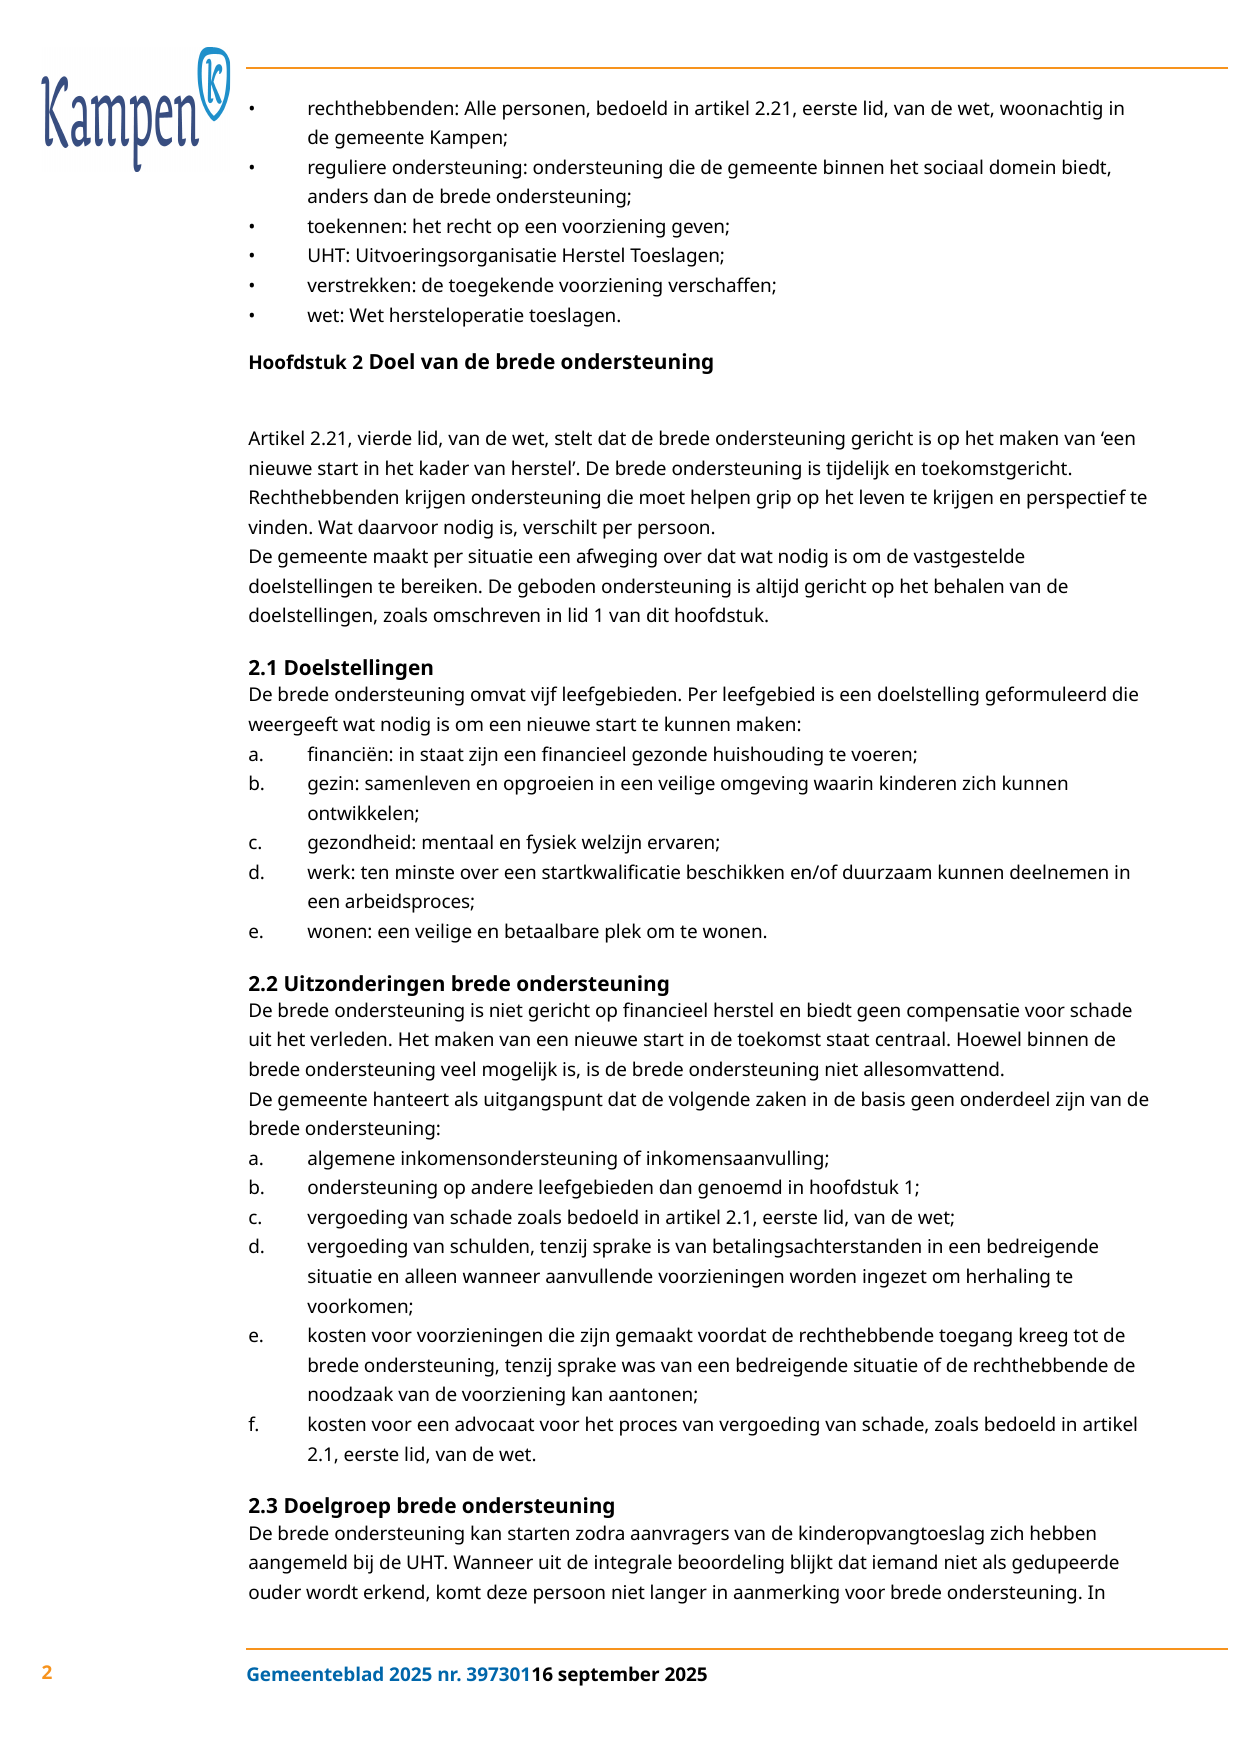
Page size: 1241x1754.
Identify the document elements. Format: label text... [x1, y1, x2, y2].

list kosten voor voorzieningen die zijn gemaakt voordat de rechthebbende toegang kreeg tot de brede ondersteuning, tenzij sprake was van een bedreigende situatie of de rechthebbende de noodzaak van de voorziening kan aantonen; [248, 1322, 1152, 1407]
list vergoeding van schade zoals bedoeld in artikel 2.1, eerste lid, van de wet; [248, 1204, 1152, 1230]
list financiën: in staat zijn een financieel gezonde huishouding te voeren; [248, 741, 1152, 766]
list ondersteuning op andere leefgebieden dan genoemd in hoofdstuk 1; [248, 1174, 1152, 1200]
list gezondheid: mentaal en fysiek welzijn ervaren; [248, 829, 1152, 855]
text De brede ondersteuning is niet gericht op financieel herstel en biedt geen compensatie voor schade uit het verleden. Het maken van een nieuwe start in de toekomst staat centraal. Hoewel binnen de brede ondersteuning veel mogelijk is, is de brede ondersteuning niet allesomvattend. [248, 997, 1152, 1082]
text De brede ondersteuning omvat vijf leefgebieden. Per leefgebied is een doelstelling geformuleerd die weergeeft wat nodig is om een nieuwe start te kunnen maken: [248, 682, 1152, 737]
text Artikel 2.21, vierde lid, van de wet, stelt dat de brede ondersteuning gericht is op het maken van ‘een nieuwe start in het kader van herstel’. De brede ondersteuning is tijdelijk en toekomstgericht. Rechthebbenden krijgen ondersteuning die moet helpen grip op het leven te krijgen en perspectief te vinden. Wat daarvoor nodig is, verschilt per persoon. [248, 425, 1152, 540]
text 2.2 Uitzonderingen brede ondersteuning [248, 969, 1152, 997]
list kosten voor een advocaat voor het proces van vergoeding van schade, zoals bedoeld in artikel 2.1, eerste lid, van de wet. [248, 1411, 1152, 1467]
list algemene inkomensondersteuning of inkomensaanvulling; [248, 1145, 1152, 1171]
text 2.1 Doelstellingen [248, 653, 1152, 682]
text De gemeente hanteert als uitgangspunt dat de volgende zaken in de basis geen onderdeel zijn van de brede ondersteuning: [248, 1086, 1152, 1141]
text De brede ondersteuning kan starten zodra aanvragers van de kinderopvangtoeslag zich hebben aangemeld bij de UHT. Wanneer uit de integrale beoordeling blijkt dat iemand niet als gedupeerde ouder wordt erkend, komt deze persoon niet langer in aanmerking voor brede ondersteuning. In [248, 1520, 1152, 1604]
list wet: Wet hersteloperatie toeslagen. [248, 302, 1152, 328]
list UHT: Uitvoeringsorganisatie Herstel Toeslagen; [248, 243, 1152, 268]
text De gemeente maakt per situatie een afweging over dat wat nodig is om de vastgestelde doelstellingen te bereiken. De geboden ondersteuning is altijd gericht op het behalen van de doelstellingen, zoals omschreven in lid 1 van dit hoofdstuk. [248, 543, 1152, 628]
list wonen: een veilige en betaalbare plek om te wonen. [248, 918, 1152, 944]
list gezin: samenleven en opgroeien in een veilige omgeving waarin kinderen zich kunnen ontwikkelen; [248, 770, 1152, 826]
list reguliere ondersteuning: ondersteuning die de gemeente binnen het sociaal domein biedt, anders dan de brede ondersteuning; [248, 154, 1152, 209]
list verstrekken: de toegekende voorziening verschaffen; [248, 272, 1152, 298]
picture [41, 47, 231, 172]
text Hoofdstuk 2 Doel van de brede ondersteuning [248, 347, 1152, 376]
list werk: ten minste over een startkwalificatie beschikken en/of duurzaam kunnen deelnemen in een arbeidsproces; [248, 859, 1152, 914]
list rechthebbenden: Alle personen, bedoeld in artikel 2.21, eerste lid, van de wet, woonachtig in de gemeente Kampen; [248, 95, 1152, 150]
text 2.3 Doelgroep brede ondersteuning [248, 1491, 1152, 1520]
list vergoeding van schulden, tenzij sprake is van betalingsachterstanden in een bedreigende situatie en alleen wanneer aanvullende voorzieningen worden ingezet om herhaling te voorkomen; [248, 1234, 1152, 1319]
list toekennen: het recht op een voorziening geven; [248, 213, 1152, 239]
